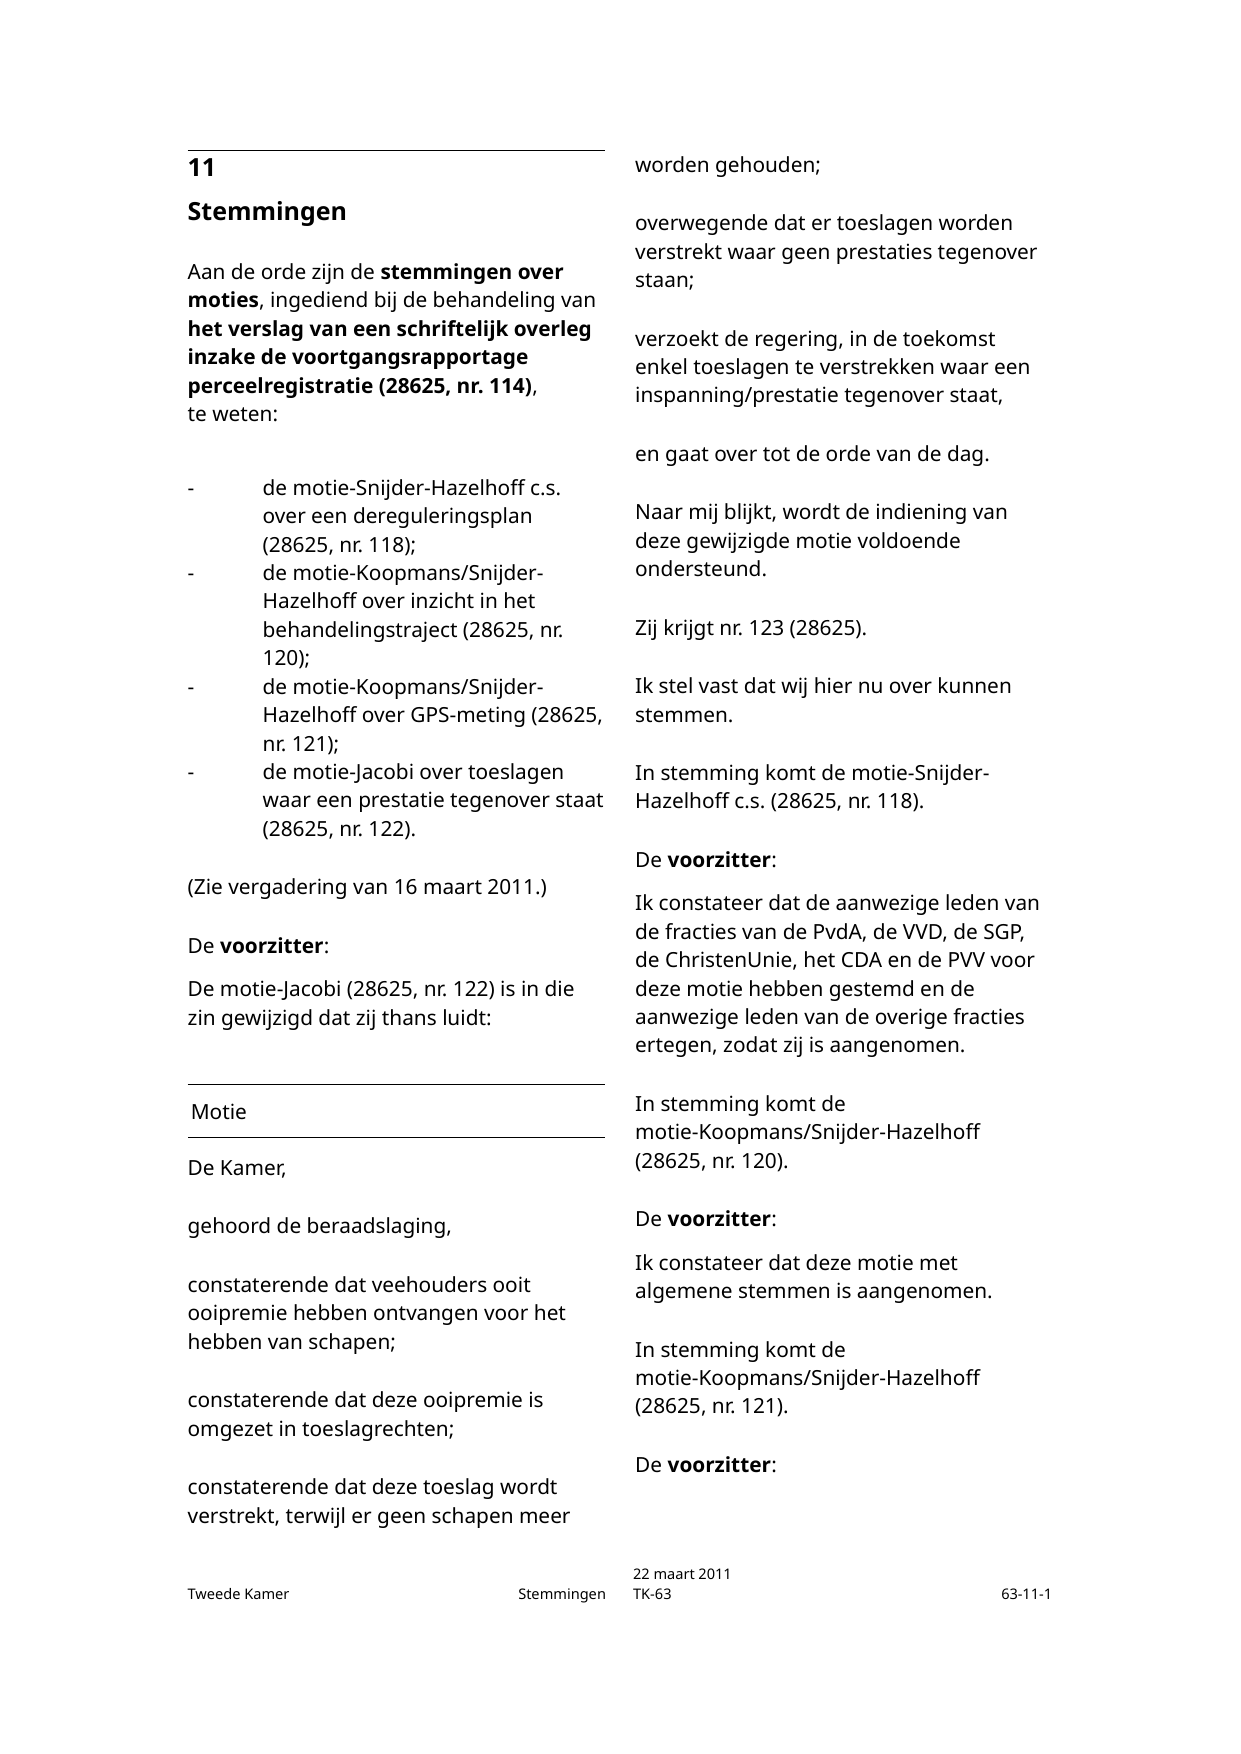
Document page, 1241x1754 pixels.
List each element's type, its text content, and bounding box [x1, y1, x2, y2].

text worden gehouden; [635, 150, 1053, 178]
list de motie-Koopmans/Snijder-Hazelhoff over GPS-meting (28625, nr. 121); [187, 672, 605, 757]
text te weten: [187, 399, 605, 428]
text De voorzitter: [635, 1204, 1053, 1233]
text (Zie vergadering van 16 maart 2011.) [187, 872, 605, 901]
text In stemming komt de motie-Koopmans/Snijder-Hazelhoff (28625, nr. 120). [635, 1089, 1053, 1174]
text constaterende dat deze toeslag wordt verstrekt, terwijl er geen schapen meer [187, 1472, 605, 1529]
text overwegende dat er toeslagen worden verstrekt waar geen prestaties tegenover staan; [635, 208, 1053, 294]
text Zij krijgt nr. 123 (28625). [635, 613, 1053, 641]
text In stemming komt de motie-Koopmans/Snijder-Hazelhoff (28625, nr. 121). [635, 1335, 1053, 1420]
text verzoekt de regering, in de toekomst enkel toeslagen te verstrekken waar een inspanning/prestatie tegenover staat, [635, 324, 1053, 409]
list de motie-Snijder-Hazelhoff c.s. over een dereguleringsplan (28625, nr. 118); [187, 473, 605, 558]
text Aan de orde zijn de stemmingen over moties, ingediend bij de behandeling van het verslag van een schriftelijk overleg inzake de voortgangsrapportage perceelregistratie (28625, nr. 114), [187, 257, 605, 399]
subtitle Motie [187, 1085, 605, 1138]
text constaterende dat veehouders ooit ooipremie hebben ontvangen voor het hebben van schapen; [187, 1270, 605, 1355]
text Naar mij blijkt, wordt de indiening van deze gewijzigde motie voldoende ondersteund. [635, 497, 1053, 583]
text De motie-Jacobi (28625, nr. 122) is in die zin gewijzigd dat zij thans luidt: [187, 974, 605, 1031]
text 11 [187, 151, 605, 184]
text gehoord de beraadslaging, [187, 1212, 605, 1240]
text constaterende dat deze ooipremie is omgezet in toeslagrechten; [187, 1385, 605, 1442]
list de motie-Koopmans/Snijder-Hazelhoff over inzicht in het behandelingstraject (28625, nr. 120); [187, 558, 605, 672]
text en gaat over tot de orde van de dag. [635, 439, 1053, 467]
text Stemmingen [187, 193, 605, 227]
text De voorzitter: [635, 1450, 1053, 1478]
text Ik stel vast dat wij hier nu over kunnen stemmen. [635, 671, 1053, 728]
text Ik constateer dat deze motie met algemene stemmen is aangenomen. [635, 1248, 1053, 1305]
list de motie-Jacobi over toeslagen waar een prestatie tegenover staat (28625, nr. 122). [187, 757, 605, 842]
text Ik constateer dat de aanwezige leden van de fracties van de PvdA, de VVD, de SGP, de ChristenUnie, het CDA en de PVV voor deze motie hebben gestemd en de aanwezige leden van de overige fracties ertegen, zodat zij is aangenomen. [635, 888, 1053, 1059]
text De voorzitter: [635, 845, 1053, 873]
text In stemming komt de motie-Snijder-Hazelhoff c.s. (28625, nr. 118). [635, 758, 1053, 815]
text De voorzitter: [187, 931, 605, 959]
text De Kamer, [187, 1153, 605, 1182]
